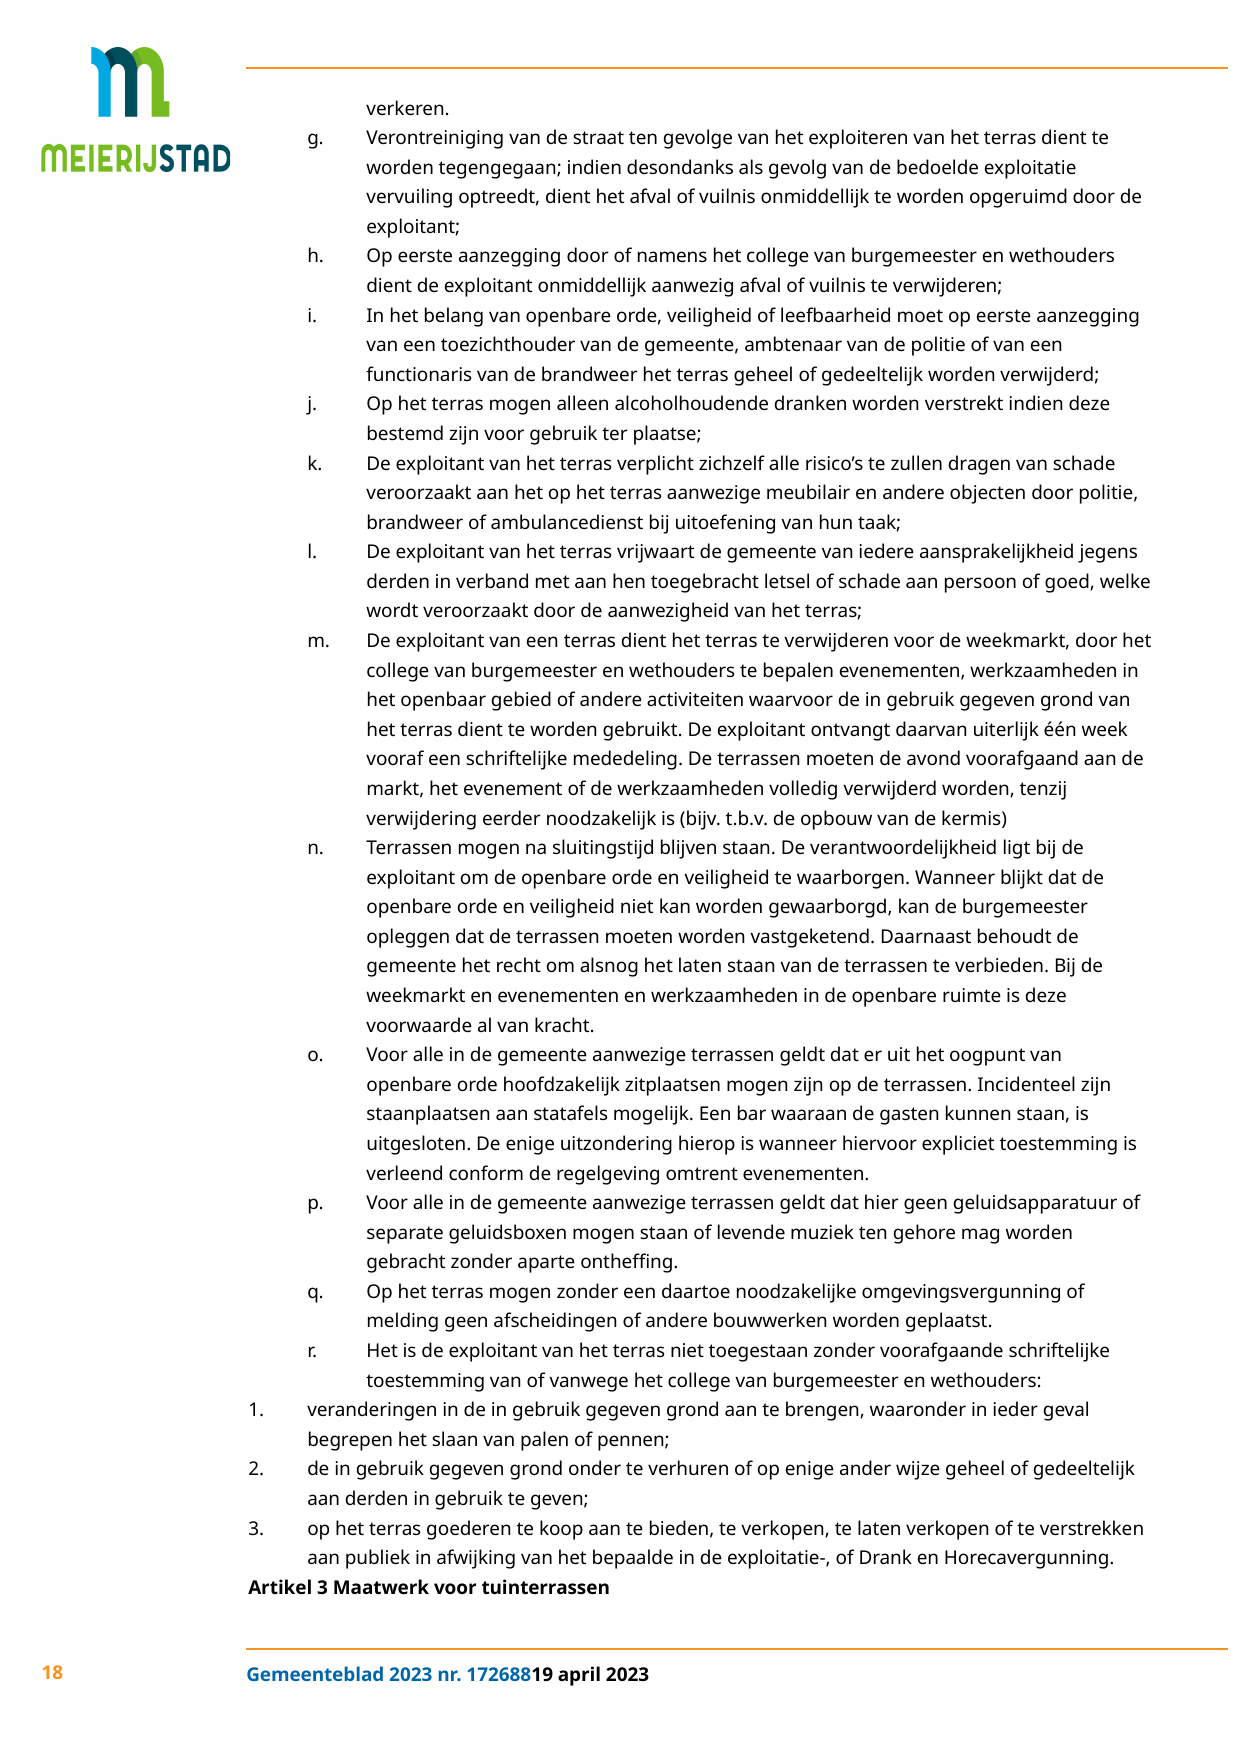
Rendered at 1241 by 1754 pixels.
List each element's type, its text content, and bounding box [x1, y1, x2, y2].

list De exploitant van het terras vrijwaart de gemeente van iedere aansprakelijkheid jegens derden in verband met aan hen toegebracht letsel of schade aan persoon of goed, welke wordt veroorzaakt door de aanwezigheid van het terras; [307, 538, 1152, 623]
text Artikel 3 Maatwerk voor tuinterrassen [248, 1574, 1152, 1600]
list Verontreiniging van de straat ten gevolge van het exploiteren van het terras dient te worden tegengegaan; indien desondanks als gevolg van de bedoelde exploitatie vervuiling optreedt, dient het afval of vuilnis onmiddellijk te worden opgeruimd door de exploitant; [307, 124, 1152, 239]
list De exploitant van het terras verplicht zichzelf alle risico’s te zullen dragen van schade veroorzaakt aan het op het terras aanwezige meubilair en andere objecten door politie, brandweer of ambulancedienst bij uitoefening van hun taak; [307, 450, 1152, 535]
list Voor alle in de gemeente aanwezige terrassen geldt dat hier geen geluidsapparatuur of separate geluidsboxen mogen staan of levende muziek ten gehore mag worden gebracht zonder aparte ontheffing. [307, 1189, 1152, 1274]
picture [41, 47, 231, 172]
list Op het terras mogen zonder een daartoe noodzakelijke omgevingsvergunning of melding geen afscheidingen of andere bouwwerken worden geplaatst. [307, 1278, 1152, 1333]
list De exploitant van een terras dient het terras te verwijderen voor de weekmarkt, door het college van burgemeester en wethouders te bepalen evenementen, werkzaamheden in het openbaar gebied of andere activiteiten waarvoor de in gebruik gegeven grond van het terras dient te worden gebruikt. De exploitant ontvangt daarvan uiterlijk één week vooraf een schriftelijke mededeling. De terrassen moeten de avond voorafgaand aan de markt, het evenement of de werkzaamheden volledig verwijderd worden, tenzij verwijdering eerder noodzakelijk is (bijv. t.b.v. de opbouw van de kermis) [307, 627, 1152, 831]
list de in gebruik gegeven grond onder te verhuren of op enige ander wijze geheel of gedeeltelijk aan derden in gebruik te geven; [248, 1456, 1152, 1511]
list Op eerste aanzegging door of namens het college van burgemeester en wethouders dient de exploitant onmiddellijk aanwezig afval of vuilnis te verwijderen; [307, 243, 1152, 298]
list veranderingen in de in gebruik gegeven grond aan te brengen, waaronder in ieder geval begrepen het slaan van palen of pennen; [248, 1396, 1152, 1452]
list op het terras goederen te koop aan te bieden, te verkopen, te laten verkopen of te verstrekken aan publiek in afwijking van het bepaalde in de exploitatie-, of Drank en Horecavergunning. [248, 1515, 1152, 1570]
list Het is de exploitant van het terras niet toegestaan zonder voorafgaande schriftelijke toestemming van of vanwege het college van burgemeester en wethouders: [307, 1337, 1152, 1393]
list Voor alle in de gemeente aanwezige terrassen geldt dat er uit het oogpunt van openbare orde hoofdzakelijk zitplaatsen mogen zijn op de terrassen. Incidenteel zijn staanplaatsen aan statafels mogelijk. Een bar waaraan de gasten kunnen staan, is uitgesloten. De enige uitzondering hierop is wanneer hiervoor expliciet toestemming is verleend conform de regelgeving omtrent evenementen. [307, 1041, 1152, 1186]
list verkeren. [307, 95, 1152, 121]
list In het belang van openbare orde, veiligheid of leefbaarheid moet op eerste aanzegging van een toezichthouder van de gemeente, ambtenaar van de politie of van een functionaris van de brandweer het terras geheel of gedeeltelijk worden verwijderd; [307, 302, 1152, 387]
list Terrassen mogen na sluitingstijd blijven staan. De verantwoordelijkheid ligt bij de exploitant om de openbare orde en veiligheid te waarborgen. Wanneer blijkt dat de openbare orde en veiligheid niet kan worden gewaarborgd, kan de burgemeester opleggen dat de terrassen moeten worden vastgeketend. Daarnaast behoudt de gemeente het recht om alsnog het laten staan van de terrassen te verbieden. Bij de weekmarkt en evenementen en werkzaamheden in de openbare ruimte is deze voorwaarde al van kracht. [307, 834, 1152, 1038]
list Op het terras mogen alleen alcoholhoudende dranken worden verstrekt indien deze bestemd zijn voor gebruik ter plaatse; [307, 391, 1152, 446]
